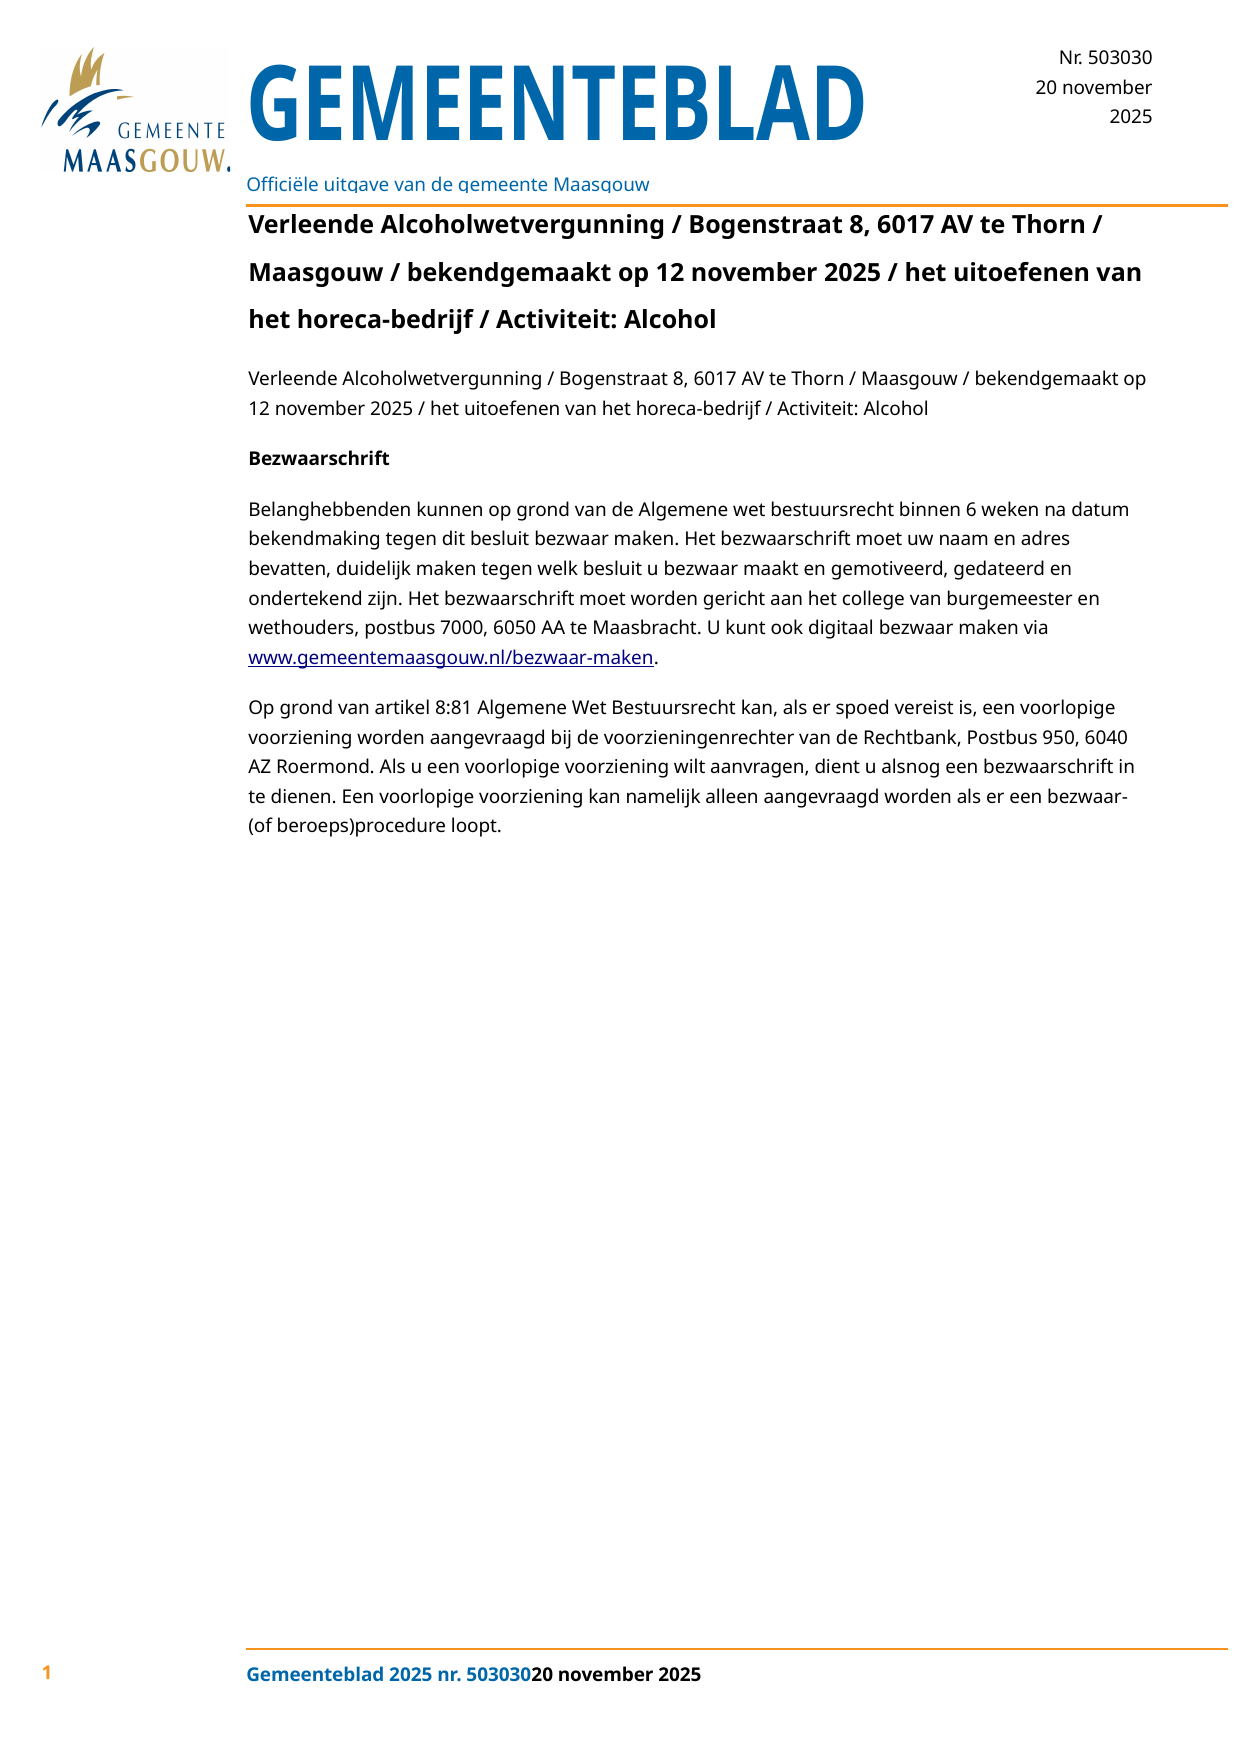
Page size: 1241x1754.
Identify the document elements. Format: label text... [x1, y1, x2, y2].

text Op grond van artikel 8:81 Algemene Wet Bestuursrecht kan, als er spoed vereist is, een voorlopige voorziening worden aangevraagd bij de voorzieningenrechter van de Rechtbank, Postbus 950, 6040 AZ Roermond. Als u een voorlopige voorziening wilt aanvragen, dient u alsnog een bezwaarschrift in te dienen. Een voorlopige voorziening kan namelijk alleen aangevraagd worden als er een bezwaar- (of beroeps)procedure loopt. [248, 694, 1152, 838]
text Verleende Alcoholwetvergunning / Bogenstraat 8, 6017 AV te Thorn / Maasgouw / bekendgemaakt op 12 november 2025 / het uitoefenen van het horeca-bedrijf / Activiteit: Alcohol [248, 366, 1152, 421]
text Bezwaarschrift [248, 446, 1152, 471]
text Belanghebbenden kunnen op grond van de Algemene wet bestuursrecht binnen 6 weken na datum bekendmaking tegen dit besluit bezwaar maken. Het bezwaarschrift moet uw naam en adres bevatten, duidelijk maken tegen welk besluit u bezwaar maakt en gemotiveerd, gedateerd en ondertekend zijn. Het bezwaarschrift moet worden gericht aan het college van burgemeester en wethouders, postbus 7000, 6050 AA te Maasbracht. U kunt ook digitaal bezwaar maken via www.gemeentemaasgouw.nl/bezwaar-maken. [248, 496, 1152, 669]
text Verleende Alcoholwetvergunning / Bogenstraat 8, 6017 AV te Thorn / Maasgouw / bekendgemaakt op 12 november 2025 / het uitoefenen van het horeca-bedrijf / Activiteit: Alcohol [248, 207, 1152, 336]
picture [41, 47, 231, 172]
